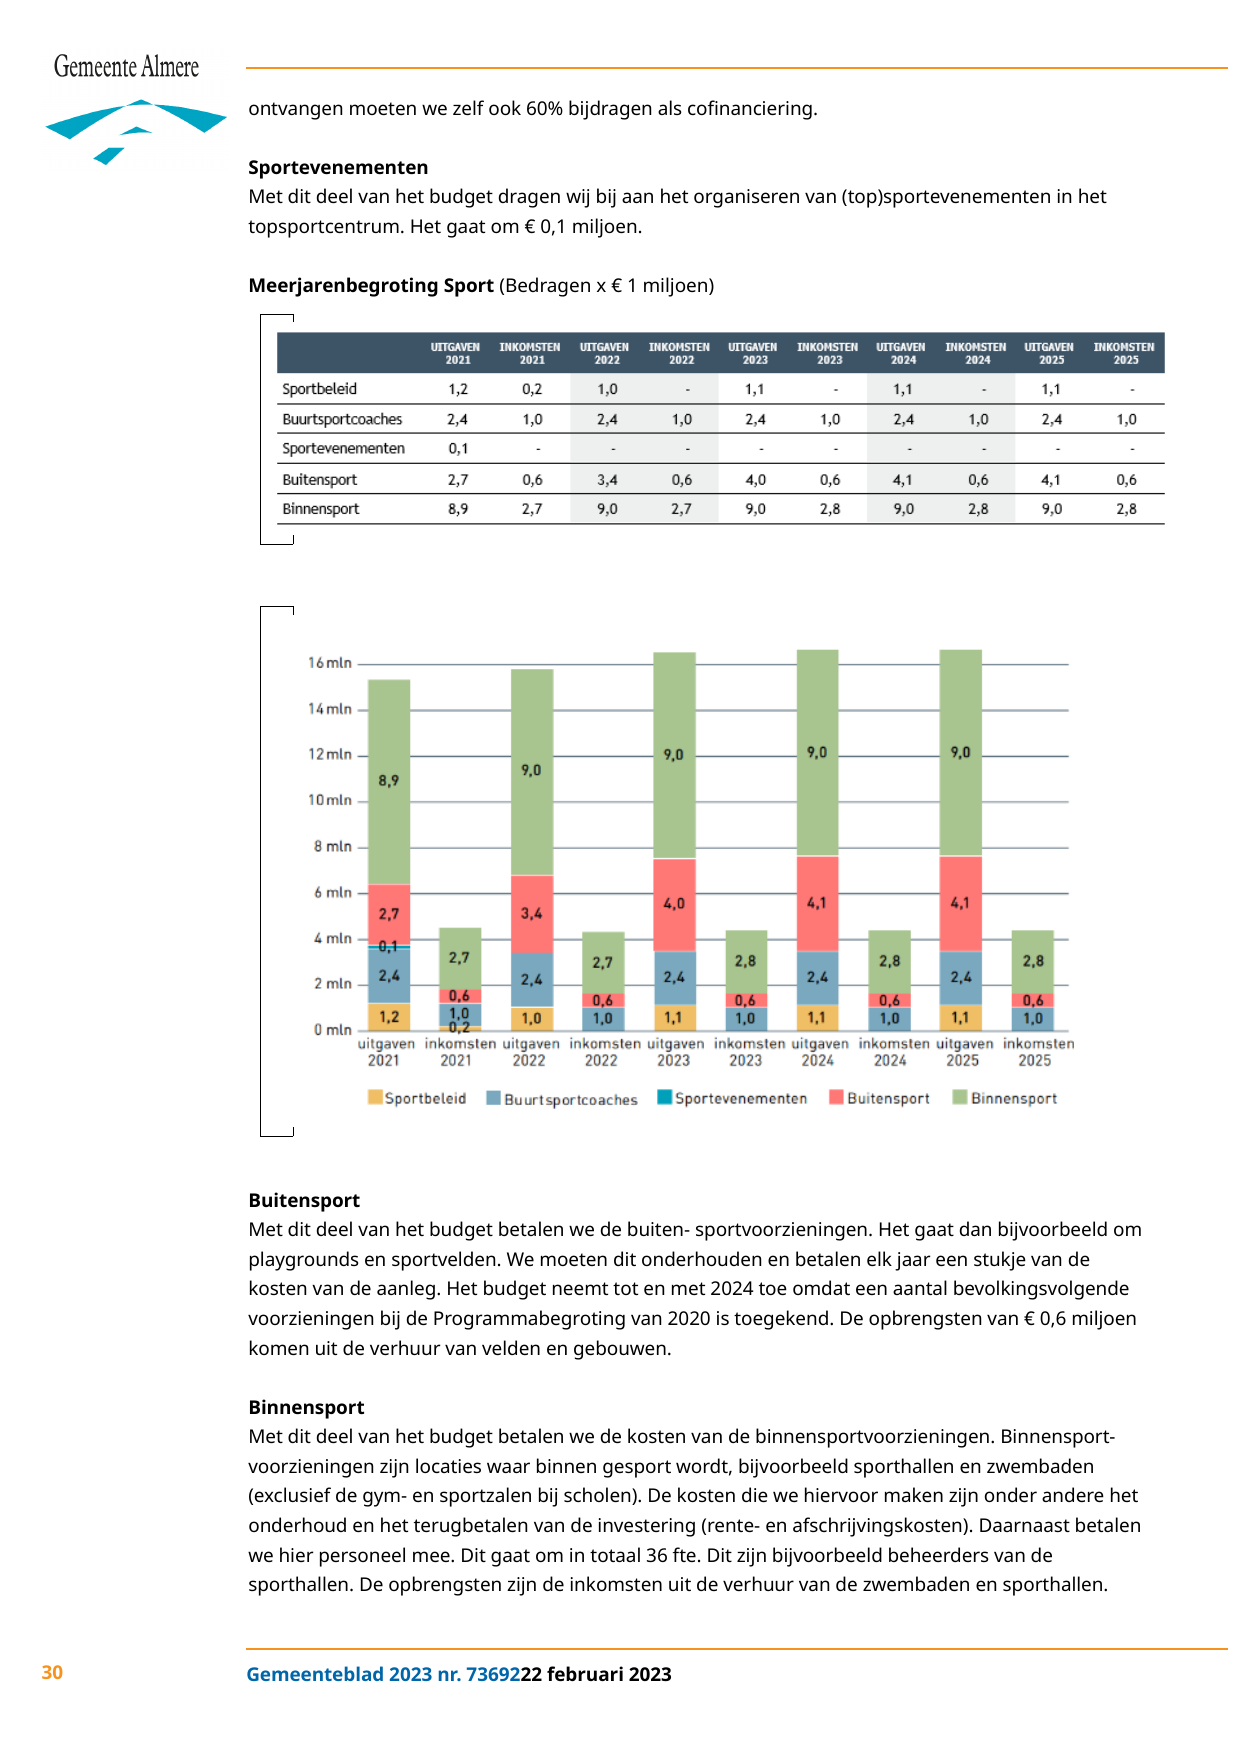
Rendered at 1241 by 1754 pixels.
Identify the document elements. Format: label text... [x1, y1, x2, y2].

picture [268, 322, 1173, 535]
text Met dit deel van het budget betalen we de kosten van de binnensportvoorzieningen. Binnensport- voorzieningen zijn locaties waar binnen gesport wordt, bijvoorbeeld sporthallen en zwembaden (exclusief de gym- en sportzalen bij scholen). De kosten die we hiervoor maken zijn onder andere het onderhoud en het terugbetalen van de investering (rente- en afschrijvingskosten). Daarnaast betalen we hier personeel mee. Dit gaat om in totaal 36 fte. Dit zijn bijvoorbeeld beheerders van de sporthallen. De opbrengsten zijn de inkomsten uit de verhuur van de zwembaden en sporthallen. [248, 1423, 1152, 1597]
text Buitensport [248, 1187, 1152, 1212]
text ontvangen moeten we zelf ook 60% bijdragen als cofinanciering. [248, 95, 1152, 121]
text Binnensport [248, 1394, 1152, 1419]
picture [41, 47, 231, 172]
text Sportevenementen [248, 154, 1152, 180]
text Met dit deel van het budget dragen wij bij aan het organiseren van (top)sportevenementen in het topsportcentrum. Het gaat om € 0,1 miljoen. [248, 183, 1152, 239]
picture [268, 615, 1096, 1127]
text Meerjarenbegroting Sport (Bedragen x € 1 miljoen) [248, 272, 1152, 298]
text Met dit deel van het budget betalen we de buiten- sportvoorzieningen. Het gaat dan bijvoorbeeld om playgrounds en sportvelden. We moeten dit onderhouden en betalen elk jaar een stukje van de kosten van de aanleg. Het budget neemt tot en met 2024 toe omdat een aantal bevolkingsvolgende voorzieningen bij de Programmabegroting van 2020 is toegekend. De opbrengsten van € 0,6 miljoen komen uit de verhuur van velden en gebouwen. [248, 1216, 1152, 1360]
